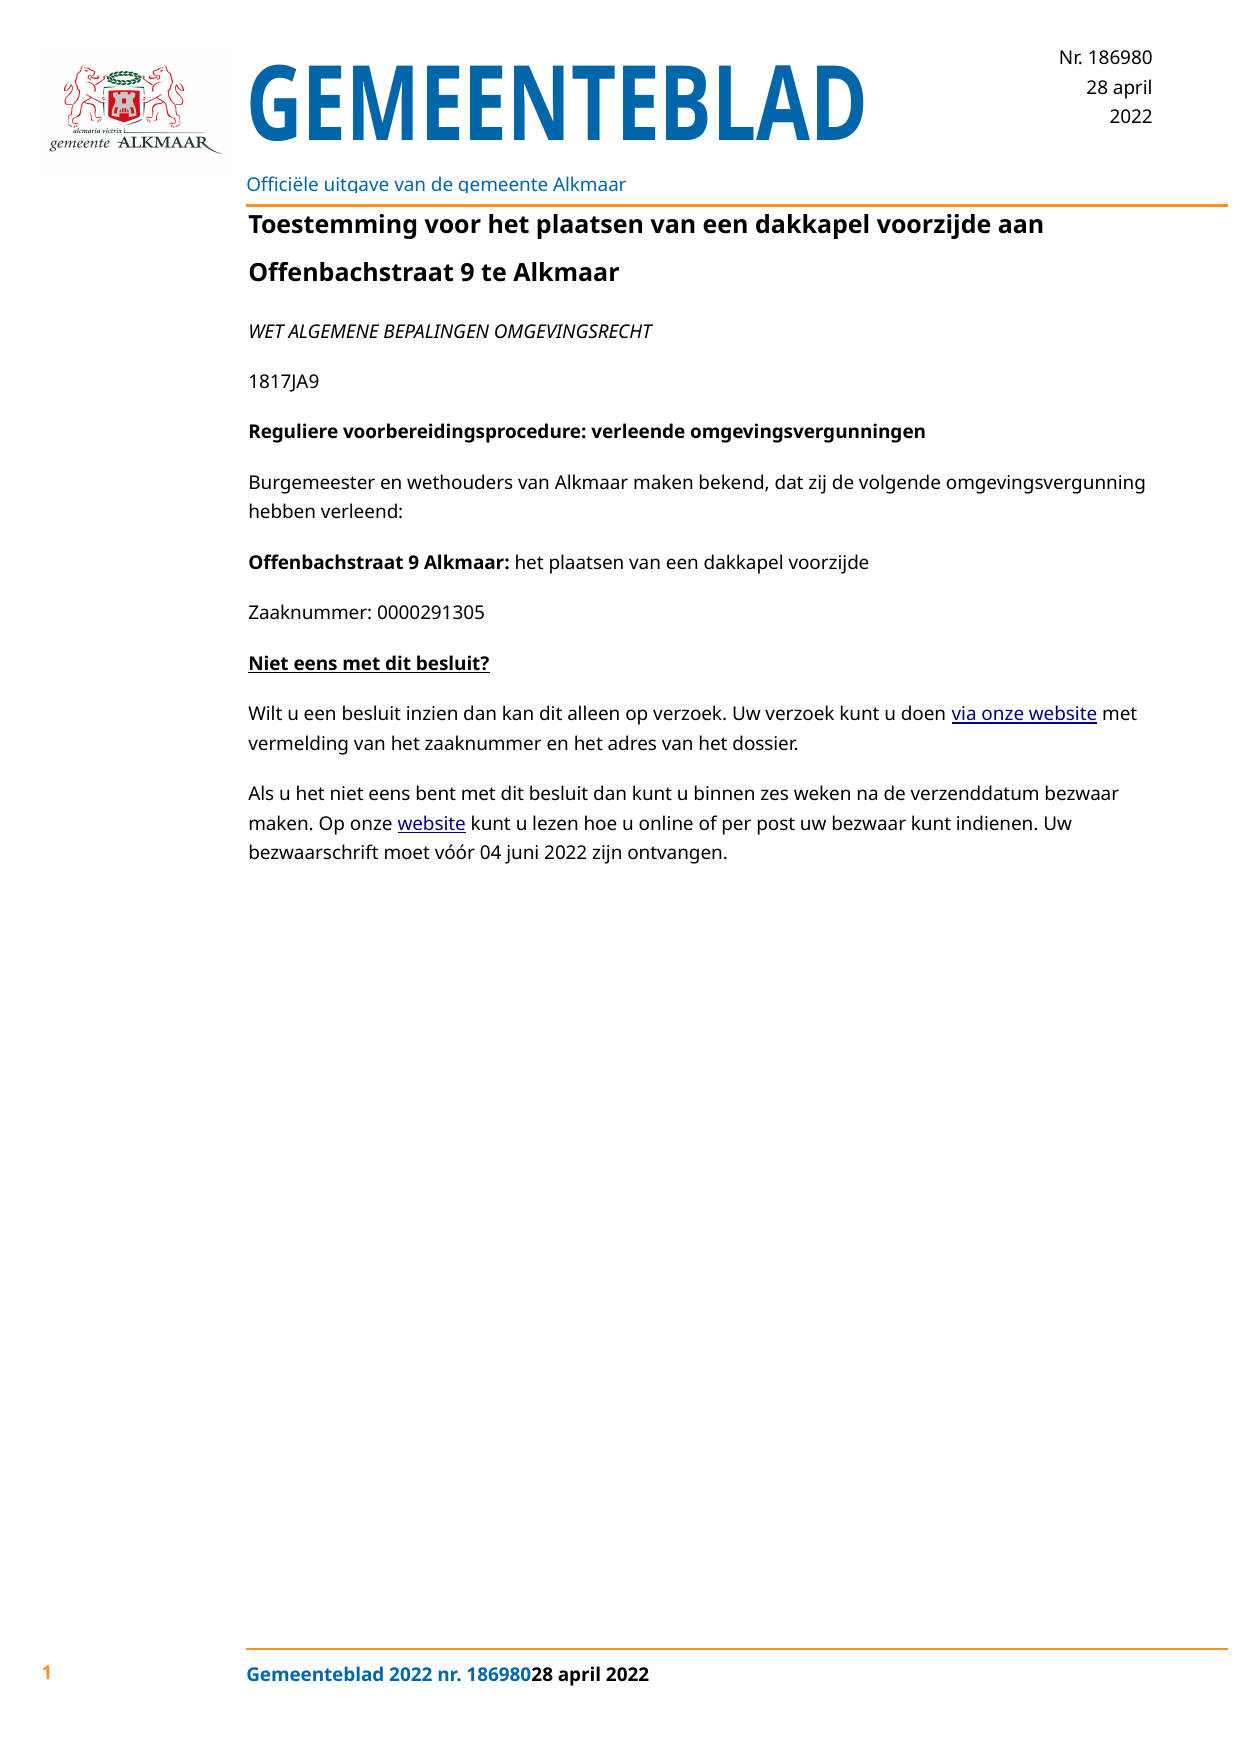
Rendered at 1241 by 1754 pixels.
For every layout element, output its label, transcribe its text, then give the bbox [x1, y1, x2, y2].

text 1817JA9 [248, 368, 1152, 394]
text Toestemming voor het plaatsen van een dakkapel voorzijde aan Offenbachstraat 9 te Alkmaar [248, 207, 1152, 288]
text Burgemeester en wethouders van Alkmaar maken bekend, dat zij de volgende omgevingsvergunning hebben verleend: [248, 469, 1152, 524]
text WET ALGEMENE BEPALINGEN OMGEVINGSRECHT [248, 318, 1152, 344]
picture [41, 47, 231, 172]
text Wilt u een besluit inzien dan kan dit alleen op verzoek. Uw verzoek kunt u doen via onze website met vermelding van het zaaknummer en het adres van het dossier. [248, 700, 1152, 756]
text Reguliere voorbereidingsprocedure: verleende omgevingsvergunningen [248, 419, 1152, 444]
text Als u het niet eens bent met dit besluit dan kunt u binnen zes weken na de verzenddatum bezwaar maken. Op onze website kunt u lezen hoe u online of per post uw bezwaar kunt indienen. Uw bezwaarschrift moet vóór 04 juni 2022 zijn ontvangen. [248, 780, 1152, 865]
text Zaaknummer: 0000291305 [248, 599, 1152, 625]
text Niet eens met dit besluit? [248, 650, 1152, 676]
text Offenbachstraat 9 Alkmaar: het plaatsen van een dakkapel voorzijde [248, 549, 1152, 575]
